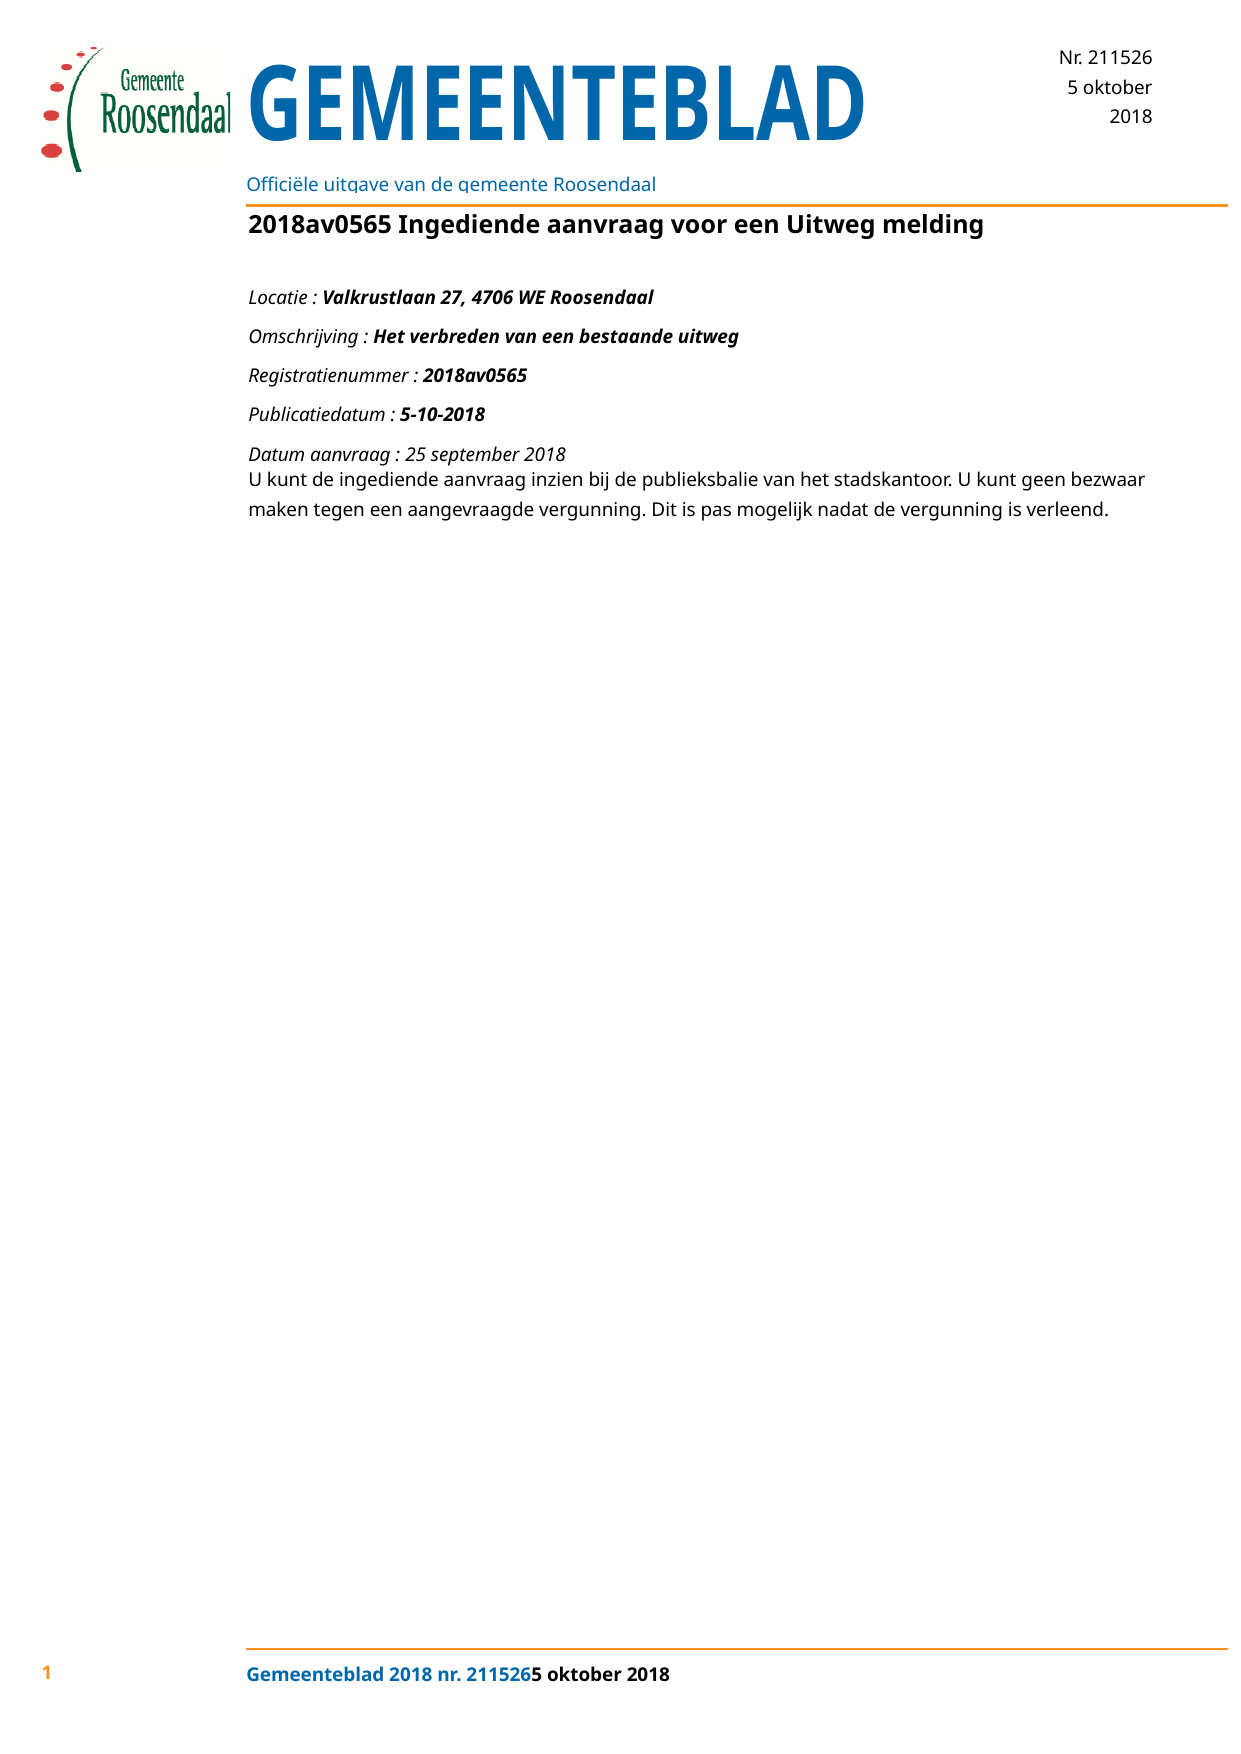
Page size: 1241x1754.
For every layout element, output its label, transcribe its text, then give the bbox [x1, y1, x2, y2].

text Publicatiedatum : 5-10-2018 [248, 402, 1152, 427]
text U kunt de ingediende aanvraag inzien bij de publieksbalie van het stadskantoor. U kunt geen bezwaar maken tegen een aangevraagde vergunning. Dit is pas mogelijk nadat de vergunning is verleend. [248, 467, 1152, 522]
picture [41, 47, 231, 172]
text Omschrijving : Het verbreden van een bestaande uitweg [248, 323, 1152, 349]
text Registratienummer : 2018av0565 [248, 362, 1152, 388]
text Locatie : Valkrustlaan 27, 4706 WE Roosendaal [248, 284, 1152, 309]
text Datum aanvraag : 25 september 2018 [248, 441, 1152, 467]
text 2018av0565 Ingediende aanvraag voor een Uitweg melding [248, 207, 1152, 241]
